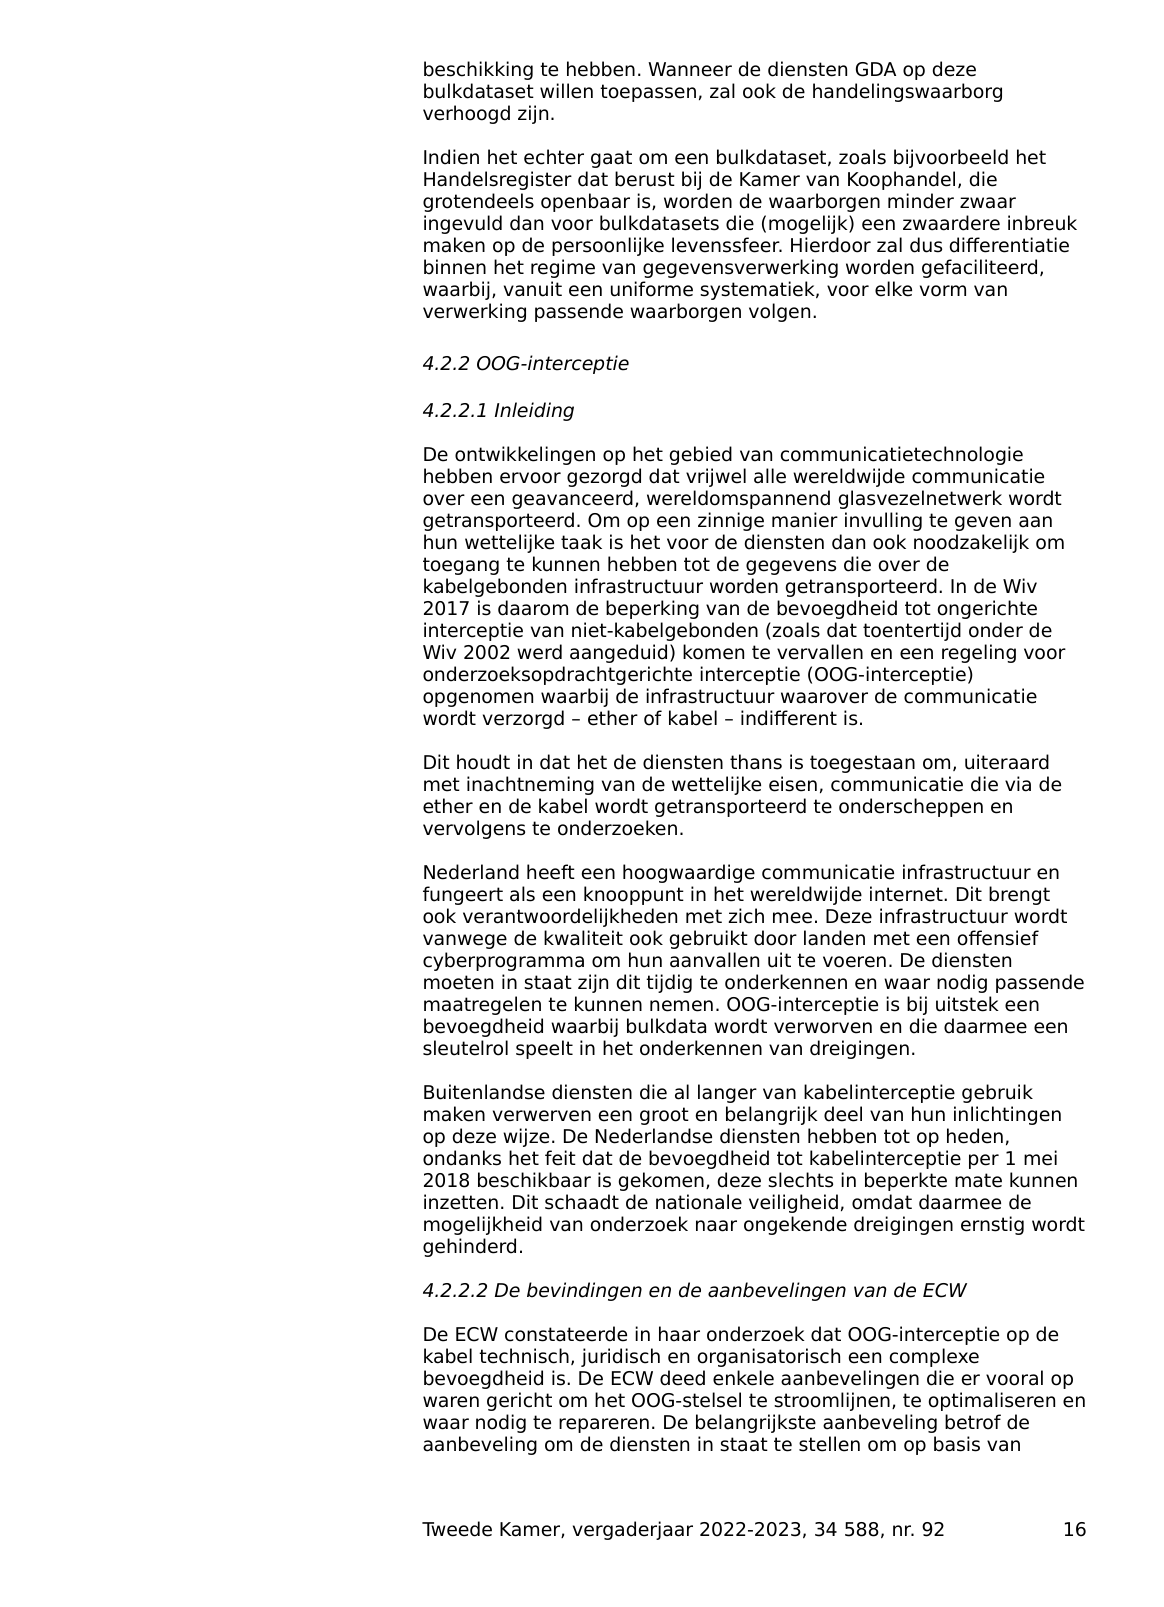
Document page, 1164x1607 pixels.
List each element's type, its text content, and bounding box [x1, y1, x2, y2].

text De ontwikkelingen op het gebied van communicatietechnologie hebben ervoor gezorgd dat vrijwel alle wereldwijde communicatie over een geavanceerd, wereldomspannend glasvezelnetwerk wordt getransporteerd. Om op een zinnige manier invulling te geven aan hun wettelijke taak is het voor de diensten dan ook noodzakelijk om toegang te kunnen hebben tot de gegevens die over de kabelgebonden infrastructuur worden getransporteerd. In de Wiv 2017 is daarom de beperking van de bevoegdheid tot ongerichte interceptie van niet-kabelgebonden (zoals dat toentertijd onder de Wiv 2002 werd aangeduid) komen te vervallen en een regeling voor onderzoeksopdrachtgerichte interceptie (OOG-interceptie) opgenomen waarbij de infrastructuur waarover de communicatie wordt verzorgd – ether of kabel – indifferent is. [422, 444, 1087, 730]
subtitle 4.2.2.2 De bevindingen en de aanbevelingen van de ECW [422, 1280, 1087, 1302]
text Nederland heeft een hoogwaardige communicatie infrastructuur en fungeert als een knooppunt in het wereldwijde internet. Dit brengt ook verantwoordelijkheden met zich mee. Deze infrastructuur wordt vanwege de kwaliteit ook gebruikt door landen met een offensief cyberprogramma om hun aanvallen uit te voeren. De diensten moeten in staat zijn dit tijdig te onderkennen en waar nodig passende maatregelen te kunnen nemen. OOG-interceptie is bij uitstek een bevoegdheid waarbij bulkdata wordt verworven en die daarmee een sleutelrol speelt in het onderkennen van dreigingen. [422, 862, 1087, 1060]
subtitle 4.2.2.1 Inleiding [422, 400, 1087, 422]
text De ECW constateerde in haar onderzoek dat OOG-interceptie op de kabel technisch, juridisch en organisatorisch een complexe bevoegdheid is. De ECW deed enkele aanbevelingen die er vooral op waren gericht om het OOG-stelsel te stroomlijnen, te optimaliseren en waar nodig te repareren. De belangrijkste aanbeveling betrof de aanbeveling om de diensten in staat te stellen om op basis van [422, 1324, 1087, 1456]
text beschikking te hebben. Wanneer de diensten GDA op deze bulkdataset willen toepassen, zal ook de handelingswaarborg verhoogd zijn. [422, 59, 1087, 125]
text Dit houdt in dat het de diensten thans is toegestaan om, uiteraard met inachtneming van de wettelijke eisen, communicatie die via de ether en de kabel wordt getransporteerd te onderscheppen en vervolgens te onderzoeken. [422, 752, 1087, 840]
text Indien het echter gaat om een bulkdataset, zoals bijvoorbeeld het Handelsregister dat berust bij de Kamer van Koophandel, die grotendeels openbaar is, worden de waarborgen minder zwaar ingevuld dan voor bulkdatasets die (mogelijk) een zwaardere inbreuk maken op de persoonlijke levenssfeer. Hierdoor zal dus differentiatie binnen het regime van gegevensverwerking worden gefaciliteerd, waarbij, vanuit een uniforme systematiek, voor elke vorm van verwerking passende waarborgen volgen. [422, 147, 1087, 323]
subtitle 4.2.2 OOG-interceptie [422, 353, 1087, 375]
text Buitenlandse diensten die al langer van kabelinterceptie gebruik maken verwerven een groot en belangrijk deel van hun inlichtingen op deze wijze. De Nederlandse diensten hebben tot op heden, ondanks het feit dat de bevoegdheid tot kabelinterceptie per 1 mei 2018 beschikbaar is gekomen, deze slechts in beperkte mate kunnen inzetten. Dit schaadt de nationale veiligheid, omdat daarmee de mogelijkheid van onderzoek naar ongekende dreigingen ernstig wordt gehinderd. [422, 1082, 1087, 1258]
